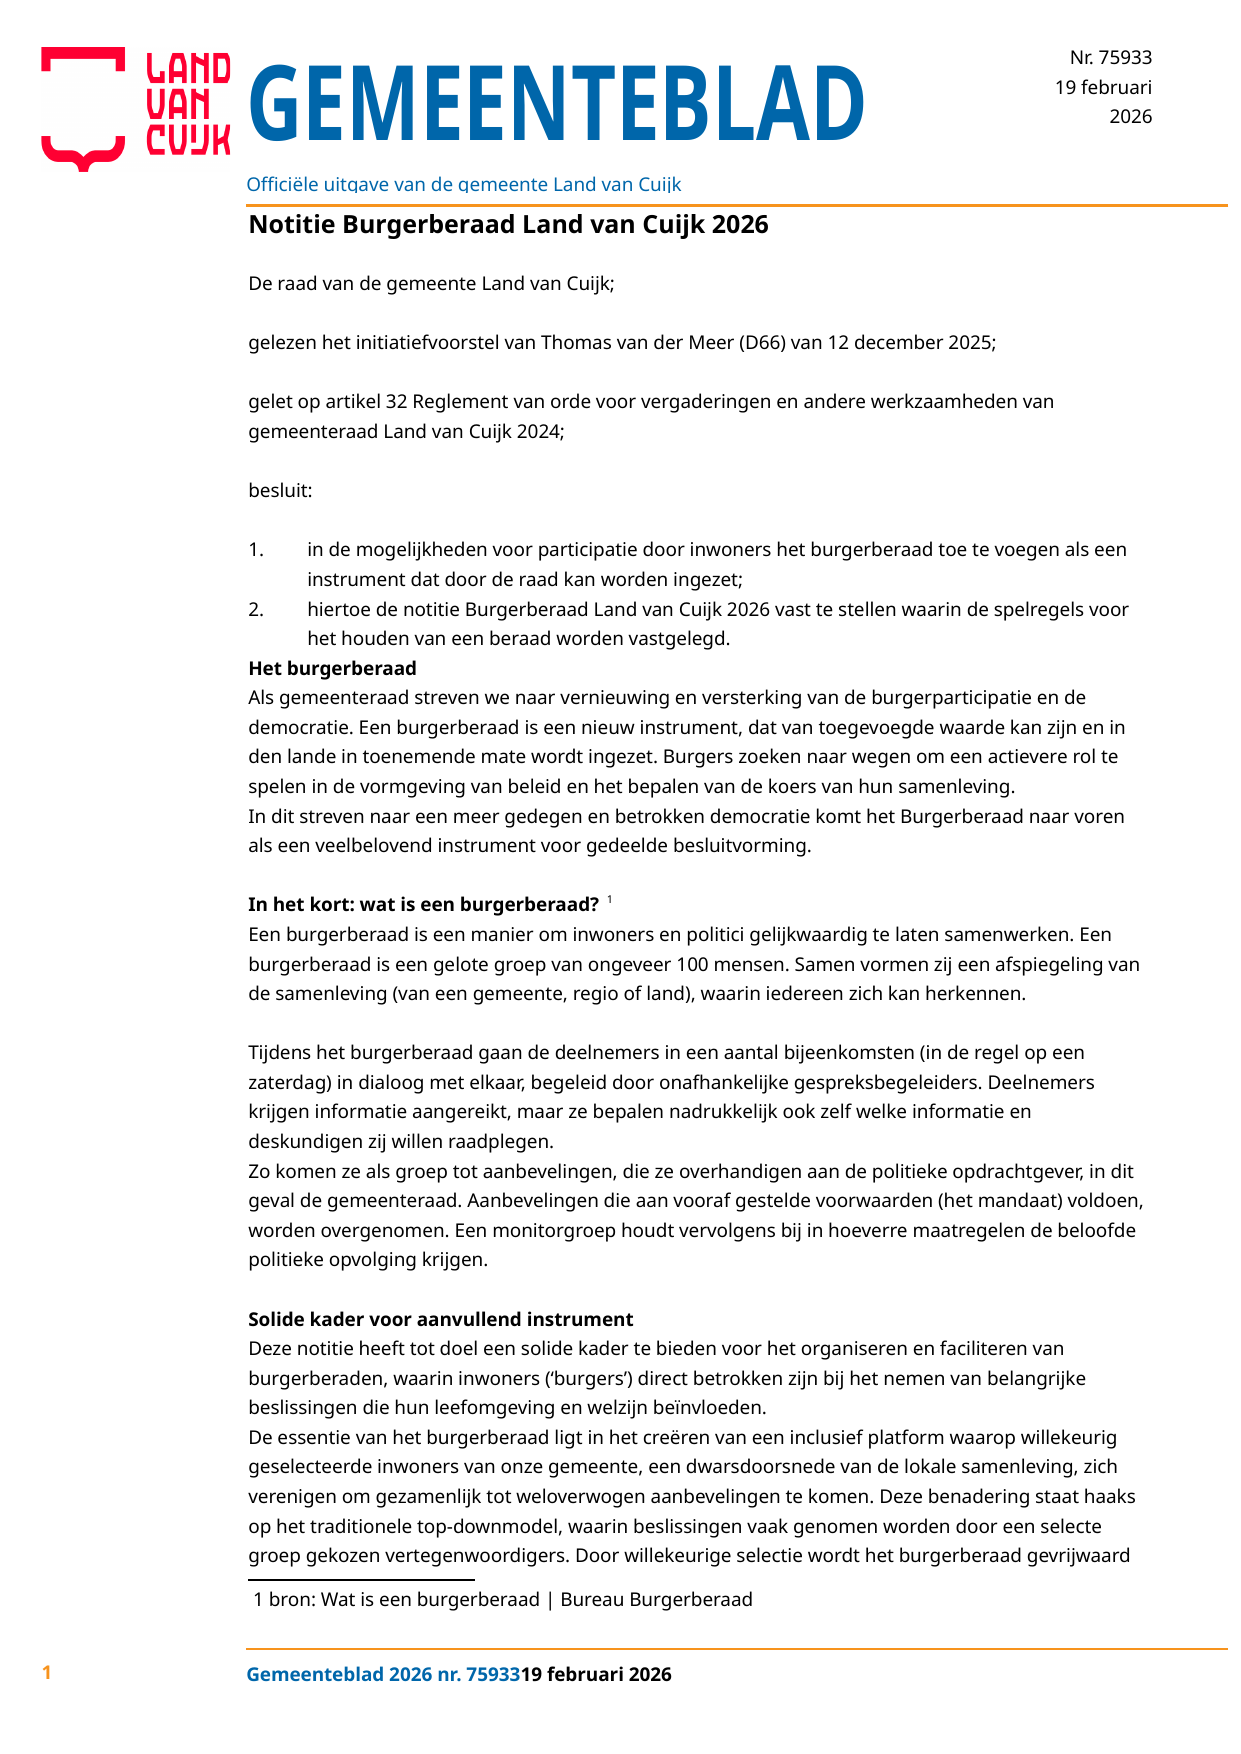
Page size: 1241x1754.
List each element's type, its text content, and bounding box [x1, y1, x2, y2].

text Zo komen ze als groep tot aanbevelingen, die ze overhandigen aan de politieke opdrachtgever, in dit geval de gemeenteraad. Aanbevelingen die aan vooraf gestelde voorwaarden (het mandaat) voldoen, worden overgenomen. Een monitorgroep houdt vervolgens bij in hoeverre maatregelen de beloofde politieke opvolging krijgen. [248, 1158, 1152, 1272]
text In dit streven naar een meer gedegen en betrokken democratie komt het Burgerberaad naar voren als een veelbelovend instrument voor gedeelde besluitvorming. [248, 803, 1152, 858]
text besluit: [248, 477, 1152, 503]
text Solide kader voor aanvullend instrument [248, 1306, 1152, 1331]
text bron: Wat is een burgerberaad | Bureau Burgerberaad [248, 1586, 1152, 1612]
text Notitie Burgerberaad Land van Cuijk 2026 [248, 207, 1152, 241]
text gelet op artikel 32 Reglement van orde voor vergaderingen en andere werkzaamheden van gemeenteraad Land van Cuijk 2024; [248, 389, 1152, 444]
text Een burgerberaad is een manier om inwoners en politici gelijkwaardig te laten samenwerken. Een burgerberaad is een gelote groep van ongeveer 100 mensen. Samen vormen zij een afspiegeling van de samenleving (van een gemeente, regio of land), waarin iedereen zich kan herkennen. [248, 921, 1152, 1006]
text Tijdens het burgerberaad gaan de deelnemers in een aantal bijeenkomsten (in de regel op een zaterdag) in dialoog met elkaar, begeleid door onafhankelijke gespreksbegeleiders. Deelnemers krijgen informatie aangereikt, maar ze bepalen nadrukkelijk ook zelf welke informatie en deskundigen zij willen raadplegen. [248, 1039, 1152, 1154]
text Deze notitie heeft tot doel een solide kader te bieden voor het organiseren en faciliteren van burgerberaden, waarin inwoners (‘burgers’) direct betrokken zijn bij het nemen van belangrijke beslissingen die hun leefomgeving en welzijn beïnvloeden. [248, 1335, 1152, 1420]
list hiertoe de notitie Burgerberaad Land van Cuijk 2026 vast te stellen waarin de spelregels voor het houden van een beraad worden vastgelegd. [248, 596, 1152, 651]
text gelezen het initiatiefvoorstel van Thomas van der Meer (D66) van 12 december 2025; [248, 329, 1152, 355]
text Het burgerberaad [248, 655, 1152, 681]
text Als gemeenteraad streven we naar vernieuwing en versterking van de burgerparticipatie en de democratie. Een burgerberaad is een nieuw instrument, dat van toegevoegde waarde kan zijn en in den lande in toenemende mate wordt ingezet. Burgers zoeken naar wegen om een actievere rol te spelen in de vormgeving van beleid en het bepalen van de koers van hun samenleving. [248, 684, 1152, 799]
list in de mogelijkheden voor participatie door inwoners het burgerberaad toe te voegen als een instrument dat door de raad kan worden ingezet; [248, 537, 1152, 592]
text De essentie van het burgerberaad ligt in het creëren van een inclusief platform waarop willekeurig geselecteerde inwoners van onze gemeente, een dwarsdoorsnede van de lokale samenleving, zich verenigen om gezamenlijk tot weloverwogen aanbevelingen te komen. Deze benadering staat haaks op het traditionele top-downmodel, waarin beslissingen vaak genomen worden door een selecte groep gekozen vertegenwoordigers. Door willekeurige selectie wordt het burgerberaad gevrijwaard [248, 1424, 1152, 1568]
picture [41, 47, 231, 172]
text De raad van de gemeente Land van Cuijk; [248, 270, 1152, 296]
text In het kort: wat is een burgerberaad? [248, 892, 1152, 917]
